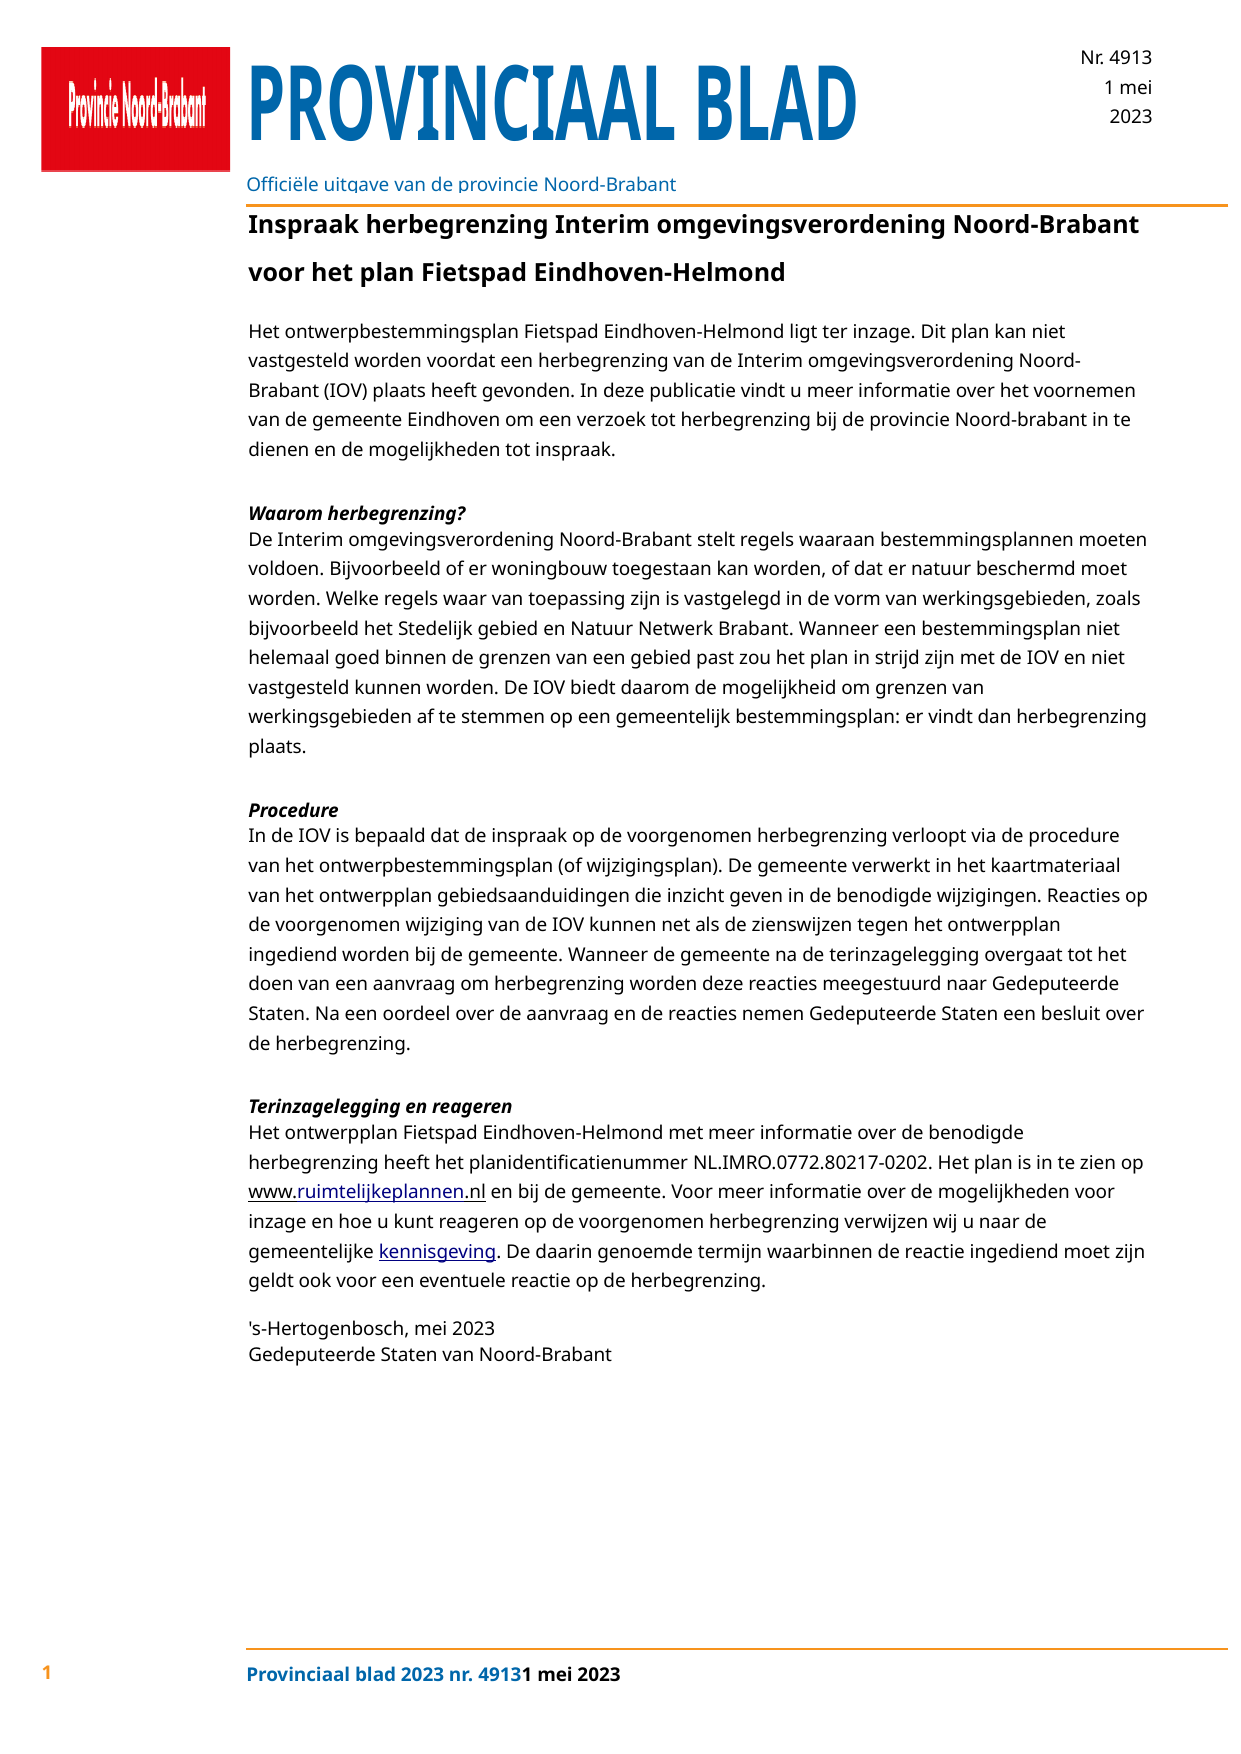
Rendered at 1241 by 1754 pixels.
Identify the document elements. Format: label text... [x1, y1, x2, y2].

text 's-Hertogenbosch, mei 2023 [248, 1315, 1152, 1341]
text Het ontwerpplan Fietspad Eindhoven-Helmond met meer informatie over de benodigde herbegrenzing heeft het planidentificatienummer NL.IMRO.0772.80217-0202. Het plan is in te zien op www.ruimtelijkeplannen.nl en bij de gemeente. Voor meer informatie over de mogelijkheden voor inzage en hoe u kunt reageren op de voorgenomen herbegrenzing verwijzen wij u naar de gemeentelijke kennisgeving. De daarin genoemde termijn waarbinnen de reactie ingediend moet zijn geldt ook voor een eventuele reactie op de herbegrenzing. [248, 1119, 1152, 1293]
text Procedure [248, 797, 1152, 823]
text De Interim omgevingsverordening Noord-Brabant stelt regels waaraan bestemmingsplannen moeten voldoen. Bijvoorbeeld of er woningbouw toegestaan kan worden, of dat er natuur beschermd moet worden. Welke regels waar van toepassing zijn is vastgelegd in de vorm van werkingsgebieden, zoals bijvoorbeeld het Stedelijk gebied en Natuur Netwerk Brabant. Wanneer een bestemmingsplan niet helemaal goed binnen de grenzen van een gebied past zou het plan in strijd zijn met de IOV en niet vastgesteld kunnen worden. De IOV biedt daarom de mogelijkheid om grenzen van werkingsgebieden af te stemmen op een gemeentelijk bestemmingsplan: er vindt dan herbegrenzing plaats. [248, 526, 1152, 759]
text Gedeputeerde Staten van Noord-Brabant [248, 1341, 1152, 1367]
text Terinzagelegging en reageren [248, 1094, 1152, 1119]
text In de IOV is bepaald dat de inspraak op de voorgenomen herbegrenzing verloopt via de procedure van het ontwerpbestemmingsplan (of wijzigingsplan). De gemeente verwerkt in het kaartmateriaal van het ontwerpplan gebiedsaanduidingen die inzicht geven in de benodigde wijzigingen. Reacties op de voorgenomen wijziging van de IOV kunnen net als de zienswijzen tegen het ontwerpplan ingediend worden bij de gemeente. Wanneer de gemeente na de terinzagelegging overgaat tot het doen van een aanvraag om herbegrenzing worden deze reacties meegestuurd naar Gedeputeerde Staten. Na een oordeel over de aanvraag en de reacties nemen Gedeputeerde Staten een besluit over de herbegrenzing. [248, 823, 1152, 1056]
text Het ontwerpbestemmingsplan Fietspad Eindhoven-Helmond ligt ter inzage. Dit plan kan niet vastgesteld worden voordat een herbegrenzing van de Interim omgevingsverordening Noord-Brabant (IOV) plaats heeft gevonden. In deze publicatie vindt u meer informatie over het voornemen van de gemeente Eindhoven om een verzoek tot herbegrenzing bij de provincie Noord-brabant in te dienen en de mogelijkheden tot inspraak. [248, 318, 1152, 462]
text Waarom herbegrenzing? [248, 500, 1152, 526]
text Inspraak herbegrenzing Interim omgevingsverordening Noord-Brabant voor het plan Fietspad Eindhoven-Helmond [248, 207, 1152, 288]
picture [41, 47, 231, 172]
